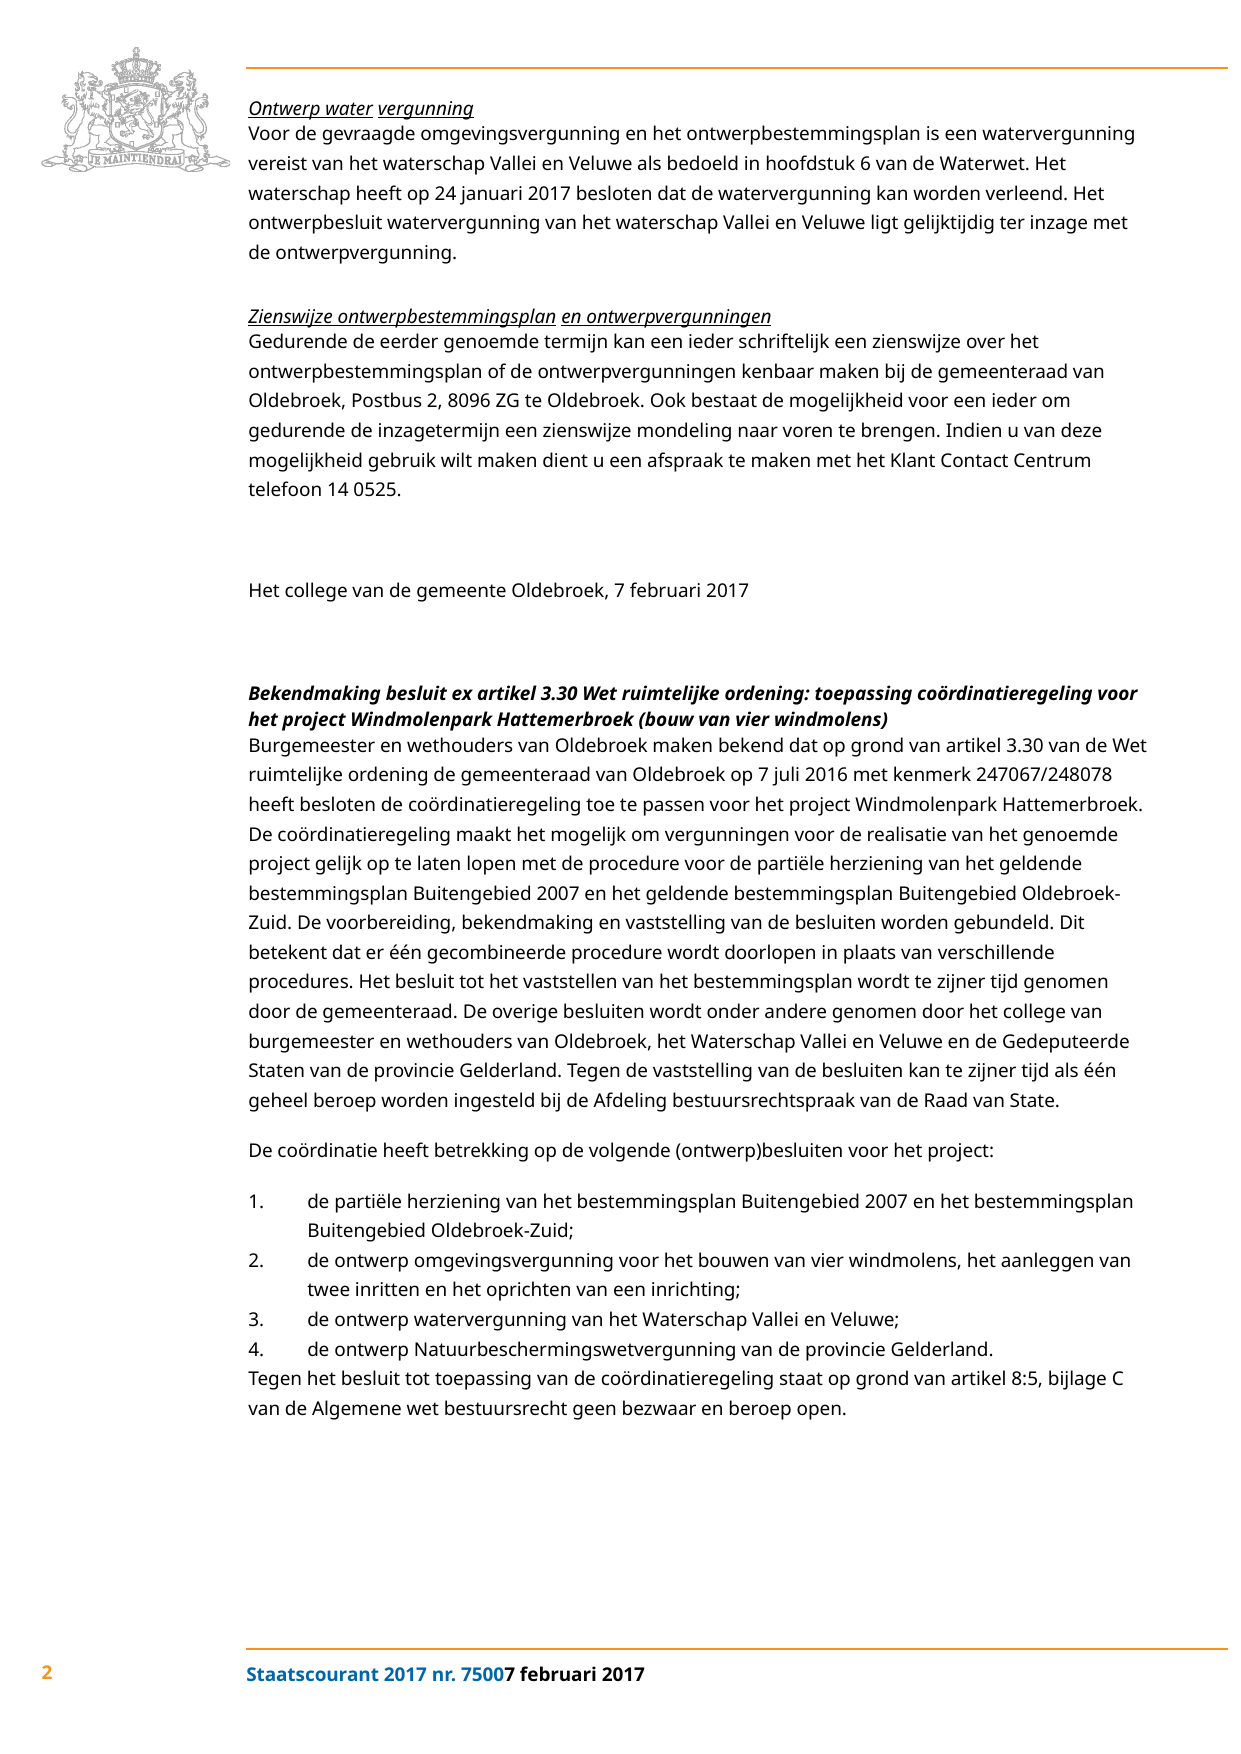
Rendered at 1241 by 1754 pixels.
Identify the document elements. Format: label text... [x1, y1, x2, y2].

text Zienswijze ontwerpbestemmingsplan en ontwerpvergunningen [248, 303, 1152, 328]
list de ontwerp watervergunning van het Waterschap Vallei en Veluwe; [248, 1306, 1152, 1332]
list de ontwerp omgevingsvergunning voor het bouwen van vier windmolens, het aanleggen van twee inritten en het oprichten van een inrichting; [248, 1247, 1152, 1302]
list de partiële herziening van het bestemmingsplan Buitengebied 2007 en het bestemmingsplan Buitengebied Oldebroek-Zuid; [248, 1188, 1152, 1243]
text Voor de gevraagde omgevingsvergunning en het ontwerpbestemmingsplan is een watervergunning vereist van het waterschap Vallei en Veluwe als bedoeld in hoofdstuk 6 van de Waterwet. Het waterschap heeft op 24 januari 2017 besloten dat de watervergunning kan worden verleend. Het ontwerpbesluit watervergunning van het waterschap Vallei en Veluwe ligt gelijktijdig ter inzage met de ontwerpvergunning. [248, 121, 1152, 264]
text De coördinatie heeft betrekking op de volgende (ontwerp)besluiten voor het project: [248, 1137, 1152, 1163]
text Gedurende de eerder genoemde termijn kan een ieder schriftelijk een zienswijze over het ontwerpbestemmingsplan of de ontwerpvergunningen kenbaar maken bij de gemeenteraad van Oldebroek, Postbus 2, 8096 ZG te Oldebroek. Ook bestaat de mogelijkheid voor een ieder om gedurende de inzagetermijn een zienswijze mondeling naar voren te brengen. Indien u van deze mogelijkheid gebruik wilt maken dient u een afspraak te maken met het Klant Contact Centrum telefoon 14 0525. [248, 328, 1152, 502]
picture [41, 47, 231, 172]
text Het college van de gemeente Oldebroek, 7 februari 2017 [248, 577, 1152, 603]
list de ontwerp Natuurbeschermingswetvergunning van de provincie Gelderland. [248, 1336, 1152, 1361]
text Bekendmaking besluit ex artikel 3.30 Wet ruimtelijke ordening: toepassing coördinatieregeling voor het project Windmolenpark Hattemerbroek (bouw van vier windmolens) [248, 681, 1152, 732]
text Tegen het besluit tot toepassing van de coördinatieregeling staat op grond van artikel 8:5, bijlage C van de Algemene wet bestuursrecht geen bezwaar en beroep open. [248, 1365, 1152, 1421]
text Burgemeester en wethouders van Oldebroek maken bekend dat op grond van artikel 3.30 van de Wet ruimtelijke ordening de gemeenteraad van Oldebroek op 7 juli 2016 met kenmerk 247067/248078 heeft besloten de coördinatieregeling toe te passen voor het project Windmolenpark Hattemerbroek. De coördinatieregeling maakt het mogelijk om vergunningen voor de realisatie van het genoemde project gelijk op te laten lopen met de procedure voor de partiële herziening van het geldende bestemmingsplan Buitengebied 2007 en het geldende bestemmingsplan Buitengebied Oldebroek-Zuid. De voorbereiding, bekendmaking en vaststelling van de besluiten worden gebundeld. Dit betekent dat er één gecombineerde procedure wordt doorlopen in plaats van verschillende procedures. Het besluit tot het vaststellen van het bestemmingsplan wordt te zijner tijd genomen door de gemeenteraad. De overige besluiten wordt onder andere genomen door het college van burgemeester en wethouders van Oldebroek, het Waterschap Vallei en Veluwe en de Gedeputeerde Staten van de provincie Gelderland. Tegen de vaststelling van de besluiten kan te zijner tijd als één geheel beroep worden ingesteld bij de Afdeling bestuursrechtspraak van de Raad van State. [248, 732, 1152, 1113]
text Ontwerp water vergunning [248, 95, 1152, 121]
